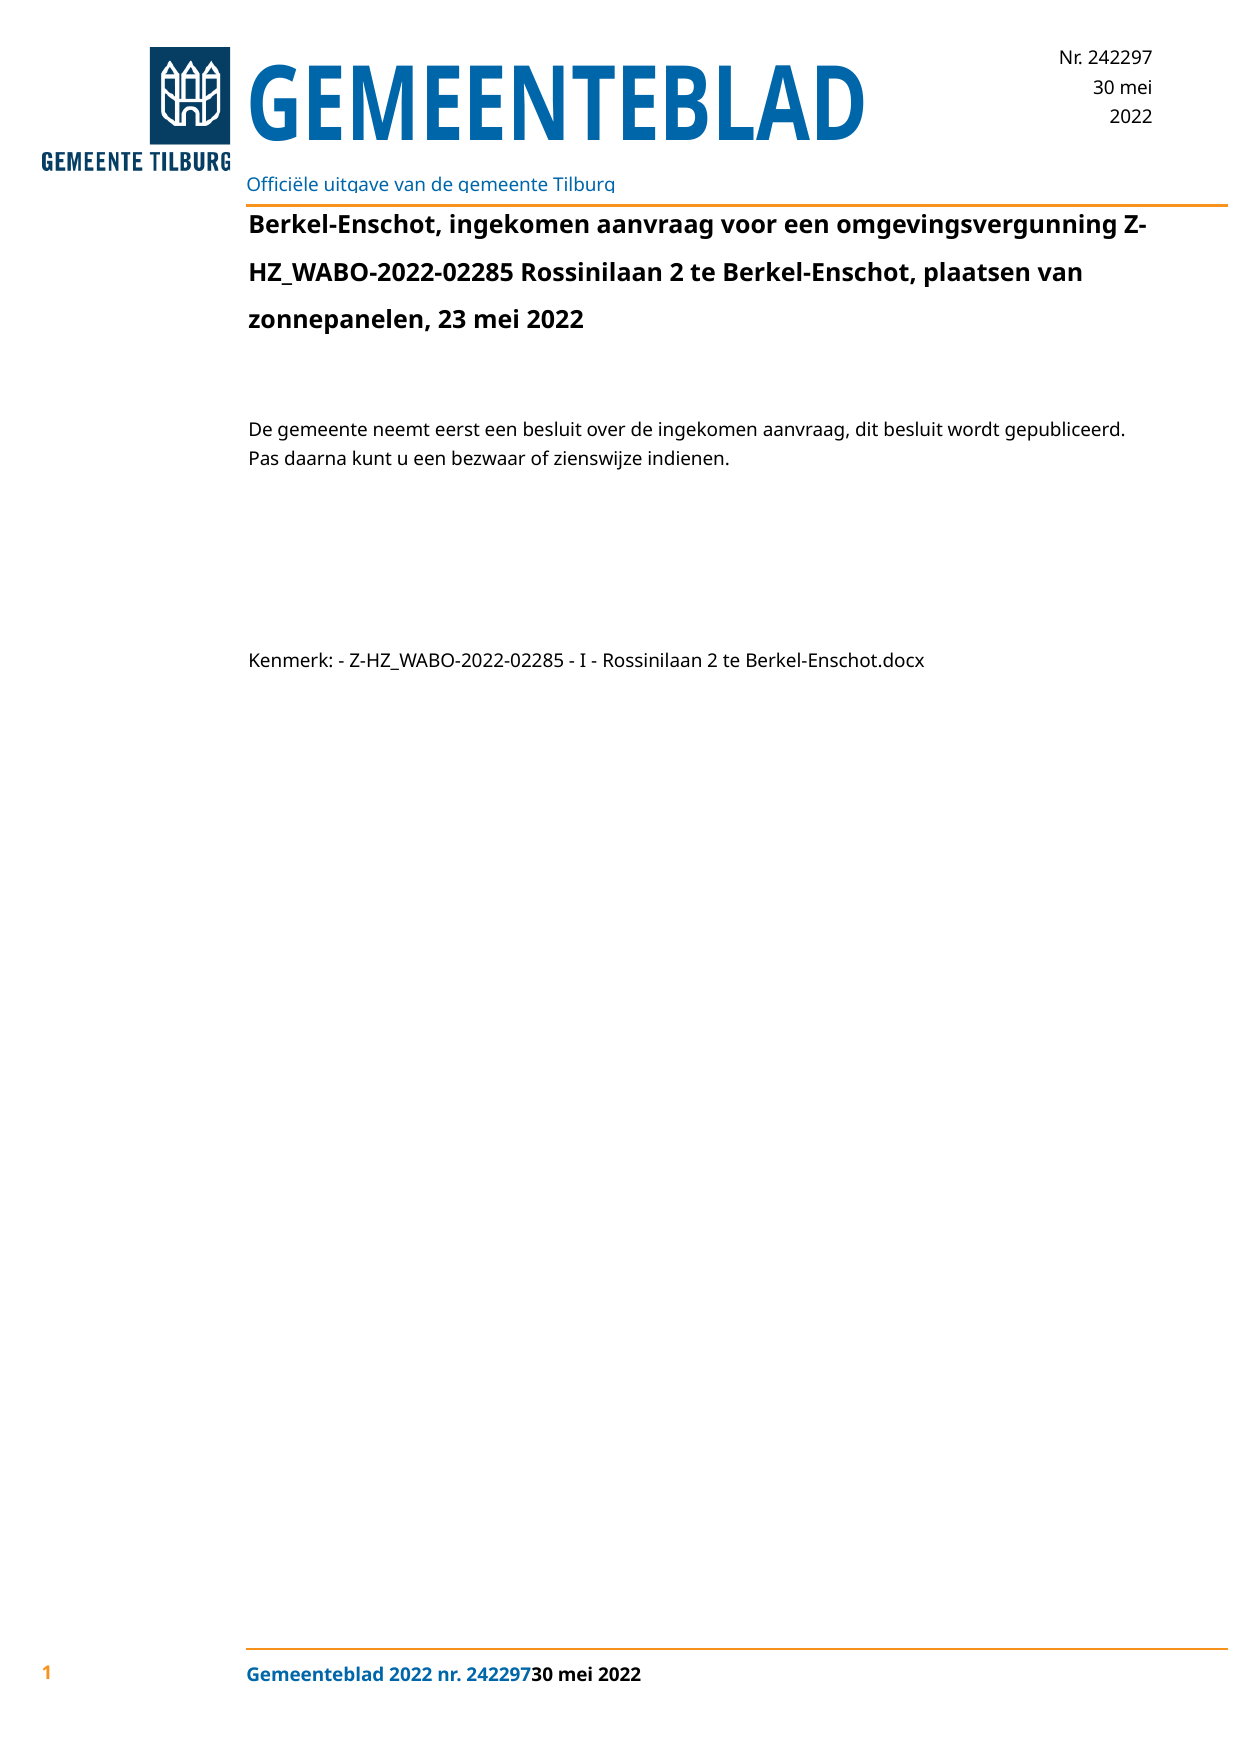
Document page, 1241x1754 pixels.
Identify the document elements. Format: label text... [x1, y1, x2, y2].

picture [41, 47, 231, 172]
text De gemeente neemt eerst een besluit over de ingekomen aanvraag, dit besluit wordt gepubliceerd. Pas daarna kunt u een bezwaar of zienswijze indienen. [248, 416, 1152, 471]
text Kenmerk: - Z-HZ_WABO-2022-02285 - I - Rossinilaan 2 te Berkel-Enschot.docx [248, 647, 1152, 673]
text Berkel-Enschot, ingekomen aanvraag voor een omgevingsvergunning Z-HZ_WABO-2022-02285 Rossinilaan 2 te Berkel-Enschot, plaatsen van zonnepanelen, 23 mei 2022 [248, 207, 1152, 336]
